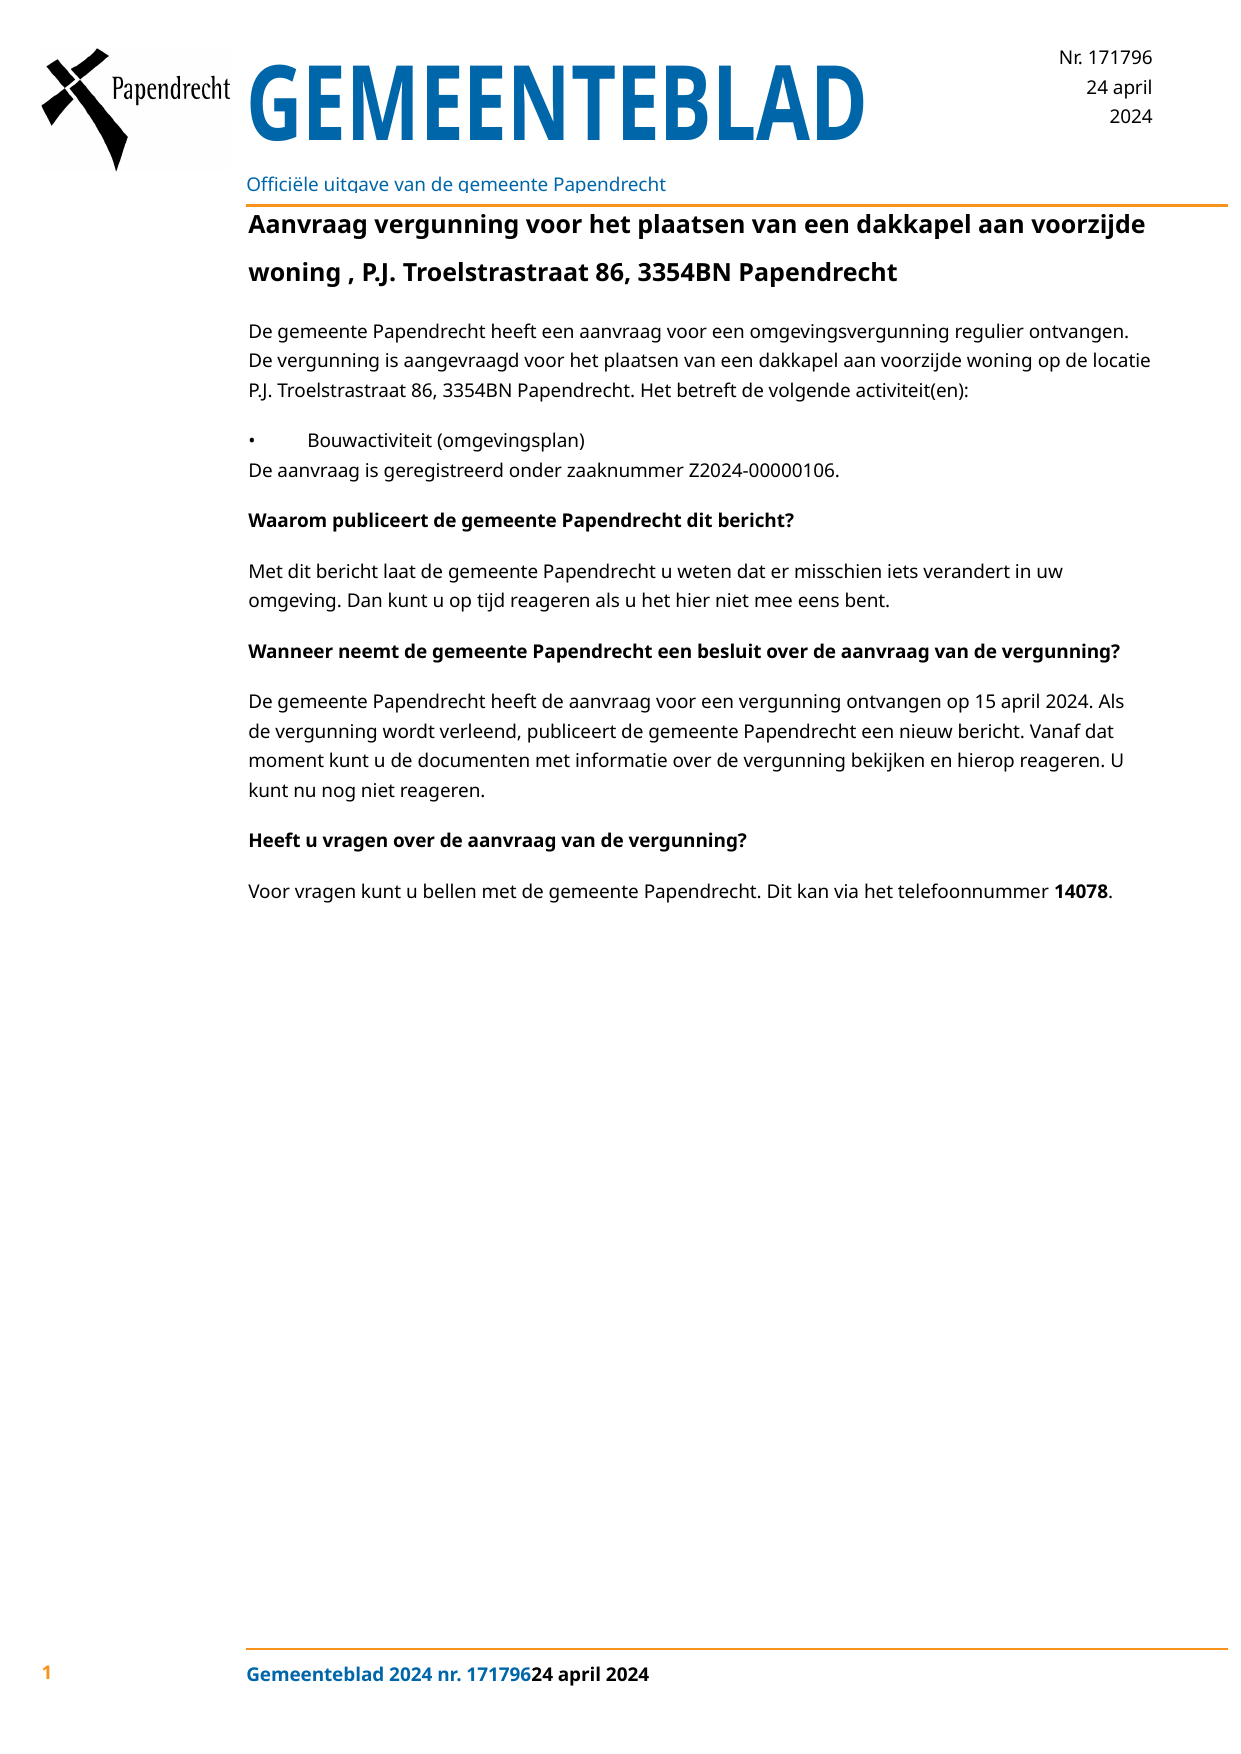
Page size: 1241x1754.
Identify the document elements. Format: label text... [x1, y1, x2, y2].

text Waarom publiceert de gemeente Papendrecht dit bericht? [248, 507, 1152, 533]
text De gemeente Papendrecht heeft een aanvraag voor een omgevingsvergunning regulier ontvangen. De vergunning is aangevraagd voor het plaatsen van een dakkapel aan voorzijde woning op de locatie P.J. Troelstrastraat 86, 3354BN Papendrecht. Het betreft de volgende activiteit(en): [248, 318, 1152, 403]
text De aanvraag is geregistreerd onder zaaknummer Z2024-00000106. [248, 457, 1152, 483]
text Voor vragen kunt u bellen met de gemeente Papendrecht. Dit kan via het telefoonnummer 14078. [248, 878, 1152, 904]
text De gemeente Papendrecht heeft de aanvraag voor een vergunning ontvangen op 15 april 2024. Als de vergunning wordt verleend, publiceert de gemeente Papendrecht een nieuw bericht. Vanaf dat moment kunt u de documenten met informatie over de vergunning bekijken en hierop reageren. U kunt nu nog niet reageren. [248, 688, 1152, 803]
text Aanvraag vergunning voor het plaatsen van een dakkapel aan voorzijde woning , P.J. Troelstrastraat 86, 3354BN Papendrecht [248, 207, 1152, 288]
picture [41, 47, 231, 172]
text Heeft u vragen over de aanvraag van de vergunning? [248, 827, 1152, 853]
text Wanneer neemt de gemeente Papendrecht een besluit over de aanvraag van de vergunning? [248, 638, 1152, 664]
list Bouwactiviteit (omgevingsplan) [248, 427, 1152, 453]
text Met dit bericht laat de gemeente Papendrecht u weten dat er misschien iets verandert in uw omgeving. Dan kunt u op tijd reageren als u het hier niet mee eens bent. [248, 558, 1152, 613]
